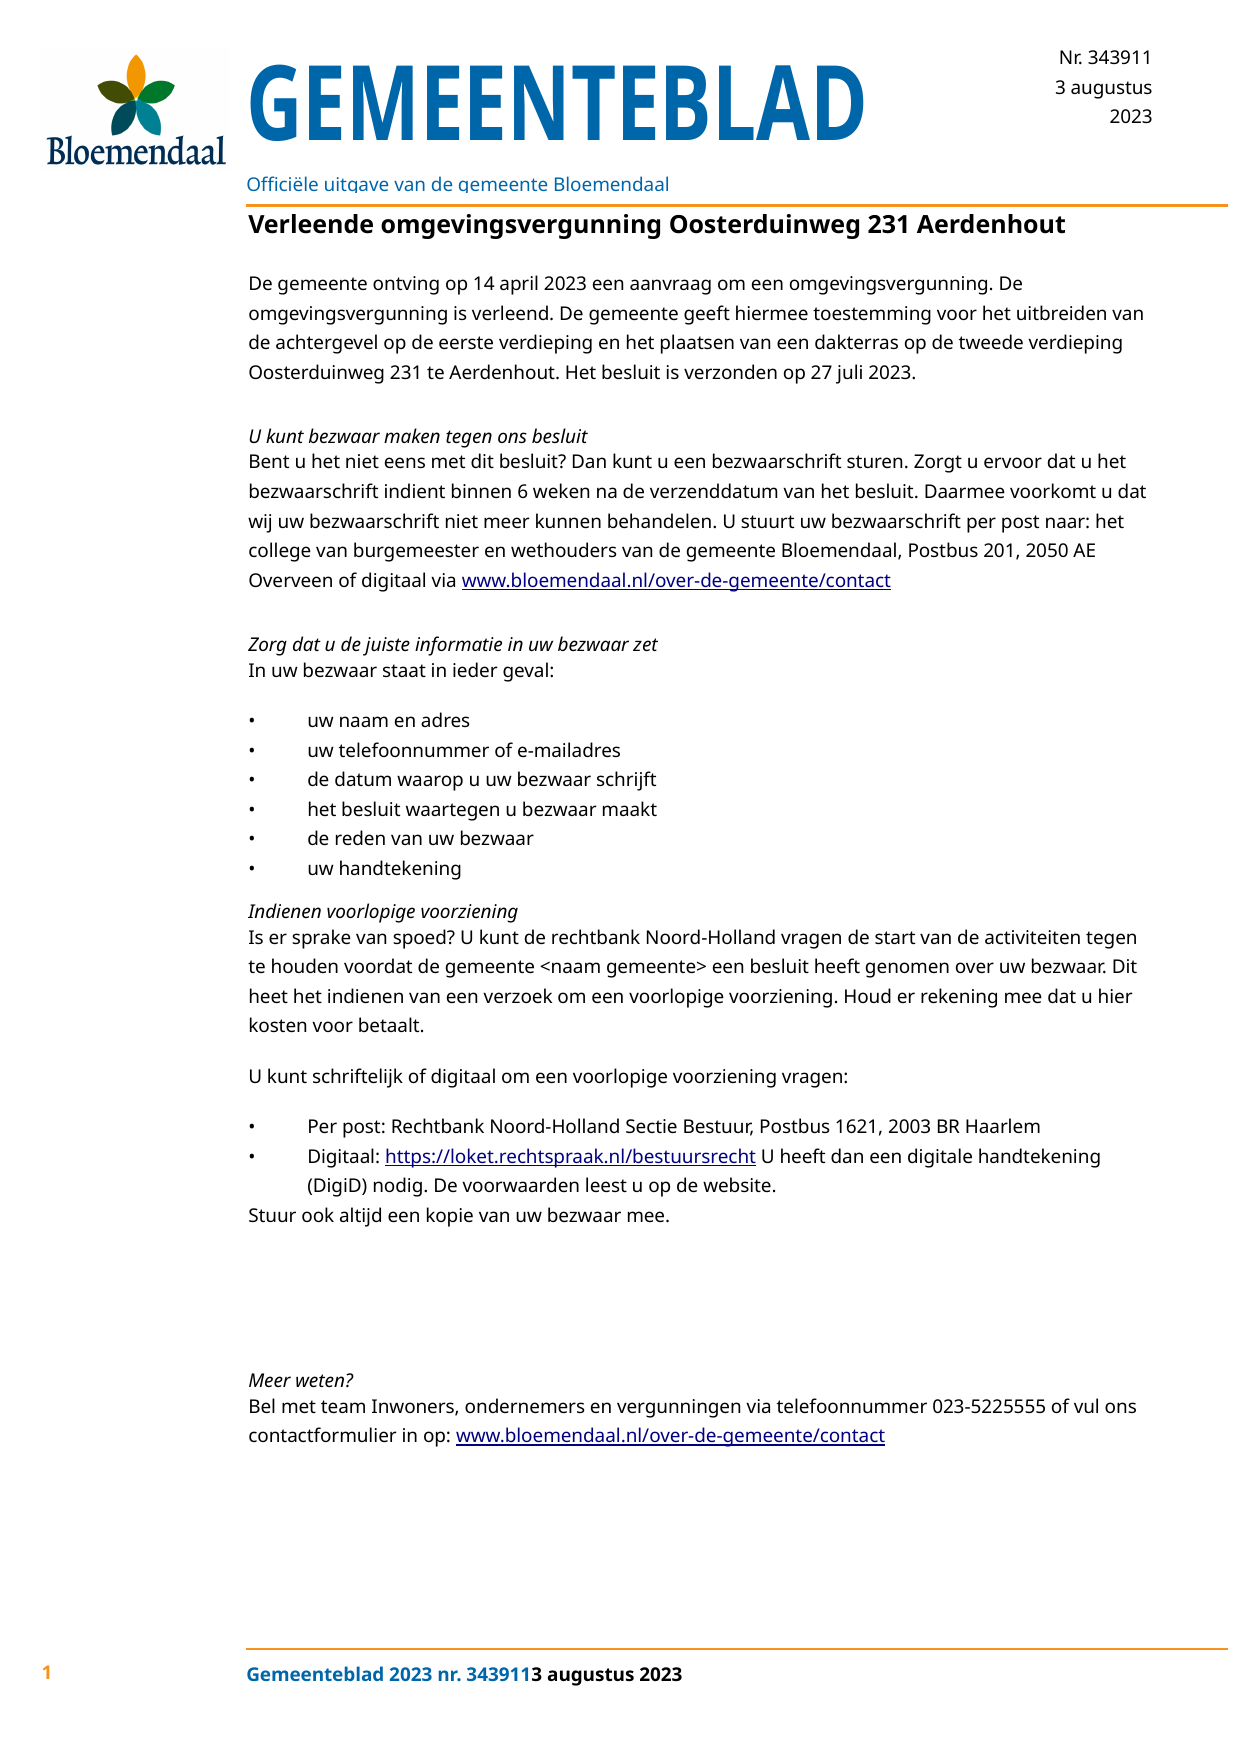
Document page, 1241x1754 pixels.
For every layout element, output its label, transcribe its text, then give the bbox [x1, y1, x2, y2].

list Digitaal: https://loket.rechtspraak.nl/bestuursrecht U heeft dan een digitale handtekening (DigiD) nodig. De voorwaarden leest u op de website. [248, 1143, 1152, 1198]
text U kunt bezwaar maken tegen ons besluit [248, 423, 1152, 449]
list Per post: Rechtbank Noord-Holland Sectie Bestuur, Postbus 1621, 2003 BR Haarlem [248, 1113, 1152, 1139]
list uw handtekening [248, 855, 1152, 881]
list de reden van uw bezwaar [248, 826, 1152, 851]
list uw naam en adres [248, 707, 1152, 733]
text Bent u het niet eens met dit besluit? Dan kunt u een bezwaarschrift sturen. Zorgt u ervoor dat u het bezwaarschrift indient binnen 6 weken na de verzenddatum van het besluit. Daarmee voorkomt u dat wij uw bezwaarschrift niet meer kunnen behandelen. U stuurt uw bezwaarschrift per post naar: het college van burgemeester en wethouders van de gemeente Bloemendaal, Postbus 201, 2050 AE Overveen of digitaal via www.bloemendaal.nl/over-de-gemeente/contact [248, 449, 1152, 593]
text Meer weten? [248, 1367, 1152, 1393]
text Bel met team Inwoners, ondernemers en vergunningen via telefoonnummer 023-5225555 of vul ons contactformulier in op: www.bloemendaal.nl/over-de-gemeente/contact [248, 1393, 1152, 1448]
picture [41, 47, 231, 172]
text Indienen voorlopige voorziening [248, 898, 1152, 924]
text Is er sprake van spoed? U kunt de rechtbank Noord-Holland vragen de start van de activiteiten tegen te houden voordat de gemeente <naam gemeente> een besluit heeft genomen over uw bezwaar. Dit heet het indienen van een verzoek om een voorlopige voorziening. Houd er rekening mee dat u hier kosten voor betaalt. [248, 924, 1152, 1038]
text U kunt schriftelijk of digitaal om een voorlopige voorziening vragen: [248, 1063, 1152, 1089]
list de datum waarop u uw bezwaar schrijft [248, 766, 1152, 792]
list uw telefoonnummer of e-mailadres [248, 737, 1152, 762]
text In uw bezwaar staat in ieder geval: [248, 657, 1152, 682]
text De gemeente ontving op 14 april 2023 een aanvraag om een omgevingsvergunning. De omgevingsvergunning is verleend. De gemeente geeft hiermee toestemming voor het uitbreiden van de achtergevel op de eerste verdieping en het plaatsen van een dakterras op de tweede verdieping Oosterduinweg 231 te Aerdenhout. Het besluit is verzonden op 27 juli 2023. [248, 270, 1152, 385]
list het besluit waartegen u bezwaar maakt [248, 796, 1152, 822]
text Zorg dat u de juiste informatie in uw bezwaar zet [248, 631, 1152, 657]
text Verleende omgevingsvergunning Oosterduinweg 231 Aerdenhout [248, 207, 1152, 241]
text Stuur ook altijd een kopie van uw bezwaar mee. [248, 1202, 1152, 1228]
